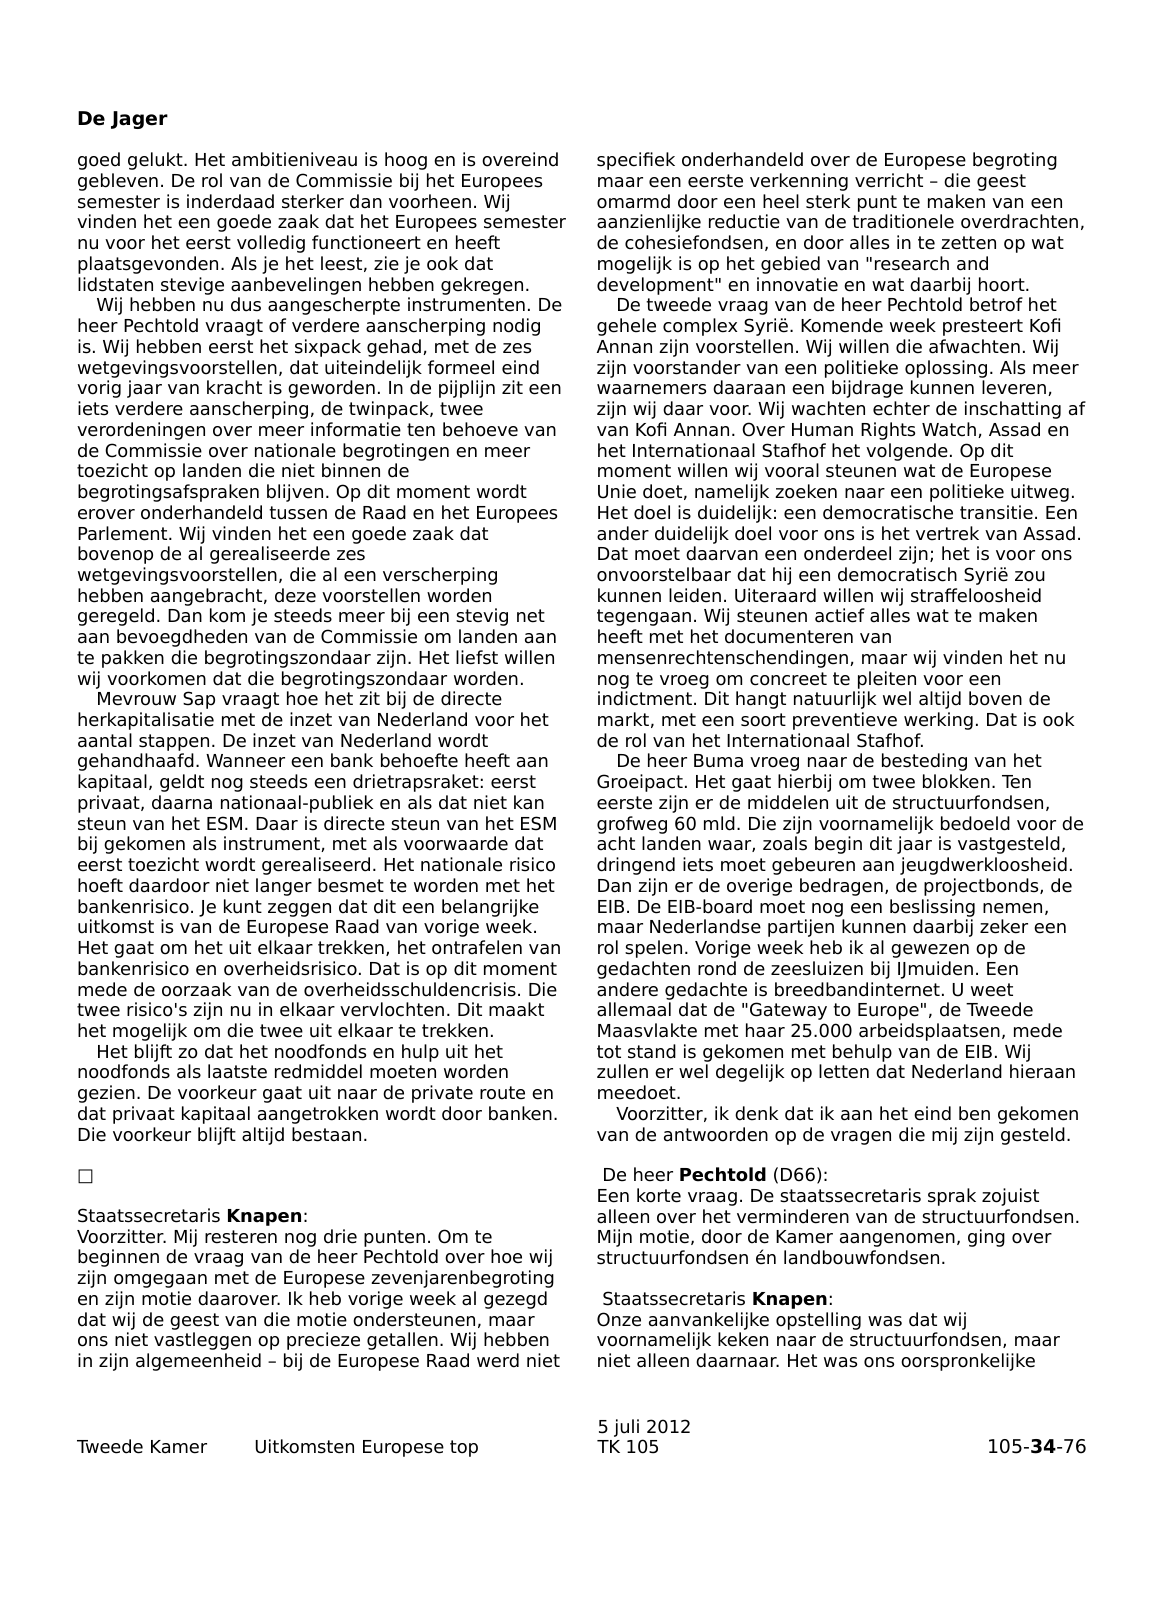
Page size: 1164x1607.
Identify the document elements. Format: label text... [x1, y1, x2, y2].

text Een korte vraag. De staatssecretaris sprak zojuist alleen over het verminderen van de structuurfondsen. Mijn motie, door de Kamer aangenomen, ging over structuurfondsen én landbouwfondsen. [596, 1186, 1087, 1269]
text Staatssecretaris Knapen: [596, 1289, 1087, 1309]
text Wij hebben nu dus aangescherpte instrumenten. De heer Pechtold vraagt of verdere aanscherping nodig is. Wij hebben eerst het sixpack gehad, met de zes wetgevingsvoorstellen, dat uiteindelijk formeel eind vorig jaar van kracht is geworden. In de pijplijn zit een iets verdere aanscherping, de twinpack, twee verordeningen over meer informatie ten behoeve van de Commissie over nationale begrotingen en meer toezicht op landen die niet binnen de begrotingsafspraken blijven. Op dit moment wordt erover onderhandeld tussen de Raad en het Europees Parlement. Wij vinden het een goede zaak dat bovenop de al gerealiseerde zes wetgevingsvoorstellen, die al een verscherping hebben aangebracht, deze voorstellen worden geregeld. Dan kom je steeds meer bij een stevig net aan bevoegdheden van de Commissie om landen aan te pakken die begrotingszondaar zijn. Het liefst willen wij voorkomen dat die begrotingszondaar worden. [77, 295, 567, 689]
text De tweede vraag van de heer Pechtold betrof het gehele complex Syrië. Komende week presteert Kofi Annan zijn voorstellen. Wij willen die afwachten. Wij zijn voorstander van een politieke oplossing. Als meer waarnemers daaraan een bijdrage kunnen leveren, zijn wij daar voor. Wij wachten echter de inschatting af van Kofi Annan. Over Human Rights Watch, Assad en het Internationaal Stafhof het volgende. Op dit moment willen wij vooral steunen wat de Europese Unie doet, namelijk zoeken naar een politieke uitweg. Het doel is duidelijk: een democratische transitie. Een ander duidelijk doel voor ons is het vertrek van Assad. Dat moet daarvan een onderdeel zijn; het is voor ons onvoorstelbaar dat hij een democratisch Syrië zou kunnen leiden. Uiteraard willen wij straffeloosheid tegengaan. Wij steunen actief alles wat te maken heeft met het documenteren van mensenrechtenschendingen, maar wij vinden het nu nog te vroeg om concreet te pleiten voor een indictment. Dit hangt natuurlijk wel altijd boven de markt, met een soort preventieve werking. Dat is ook de rol van het Internationaal Stafhof. [596, 295, 1087, 751]
text De heer Buma vroeg naar de besteding van het Groeipact. Het gaat hierbij om twee blokken. Ten eerste zijn er de middelen uit de structuurfondsen, grofweg 60 mld. Die zijn voornamelijk bedoeld voor de acht landen waar, zoals begin dit jaar is vastgesteld, dringend iets moet gebeuren aan jeugdwerkloosheid. Dan zijn er de overige bedragen, de projectbonds, de EIB. De EIB-board moet nog een beslissing nemen, maar Nederlandse partijen kunnen daarbij zeker een rol spelen. Vorige week heb ik al gewezen op de gedachten rond de zeesluizen bij IJmuiden. Een andere gedachte is breedbandinternet. U weet allemaal dat de "Gateway to Europe", de Tweede Maasvlakte met haar 25.000 arbeidsplaatsen, mede tot stand is gekomen met behulp van de EIB. Wij zullen er wel degelijk op letten dat Nederland hieraan meedoet. [596, 751, 1087, 1104]
text Onze aanvankelijke opstelling was dat wij voornamelijk keken naar de structuurfondsen, maar niet alleen daarnaar. Het was ons oorspronkelijke [596, 1309, 1087, 1372]
text □ [77, 1165, 567, 1186]
text Voorzitter. Mij resteren nog drie punten. Om te beginnen de vraag van de heer Pechtold over hoe wij zijn omgegaan met de Europese zevenjarenbegroting en zijn motie daarover. Ik heb vorige week al gezegd dat wij de geest van die motie ondersteunen, maar ons niet vastleggen op precieze getallen. Wij hebben in zijn algemeenheid – bij de Europese Raad werd niet [77, 1227, 567, 1372]
text Het blijft zo dat het noodfonds en hulp uit het noodfonds als laatste redmiddel moeten worden gezien. De voorkeur gaat uit naar de private route en dat privaat kapitaal aangetrokken wordt door banken. Die voorkeur blijft altijd bestaan. [77, 1042, 567, 1145]
text De heer Pechtold (D66): [596, 1165, 1087, 1186]
text Staatssecretaris Knapen: [77, 1206, 567, 1227]
text Voorzitter, ik denk dat ik aan het eind ben gekomen van de antwoorden op de vragen die mij zijn gesteld. [596, 1104, 1087, 1145]
text specifiek onderhandeld over de Europese begroting maar een eerste verkenning verricht – die geest omarmd door een heel sterk punt te maken van een aanzienlijke reductie van de traditionele overdrachten, de cohesiefondsen, en door alles in te zetten op wat mogelijk is op het gebied van "research and development" en innovatie en wat daarbij hoort. [596, 150, 1087, 295]
text Mevrouw Sap vraagt hoe het zit bij de directe herkapitalisatie met de inzet van Nederland voor het aantal stappen. De inzet van Nederland wordt gehandhaafd. Wanneer een bank behoefte heeft aan kapitaal, geldt nog steeds een drietrapsraket: eerst privaat, daarna nationaal-publiek en als dat niet kan steun van het ESM. Daar is directe steun van het ESM bij gekomen als instrument, met als voorwaarde dat eerst toezicht wordt gerealiseerd. Het nationale risico hoeft daardoor niet langer besmet te worden met het bankenrisico. Je kunt zeggen dat dit een belangrijke uitkomst is van de Europese Raad van vorige week. Het gaat om het uit elkaar trekken, het ontrafelen van bankenrisico en overheidsrisico. Dat is op dit moment mede de oorzaak van de overheidsschuldencrisis. Die twee risico's zijn nu in elkaar vervlochten. Dit maakt het mogelijk om die twee uit elkaar te trekken. [77, 689, 567, 1042]
text goed gelukt. Het ambitieniveau is hoog en is overeind gebleven. De rol van de Commissie bij het Europees semester is inderdaad sterker dan voorheen. Wij vinden het een goede zaak dat het Europees semester nu voor het eerst volledig functioneert en heeft plaatsgevonden. Als je het leest, zie je ook dat lidstaten stevige aanbevelingen hebben gekregen. [77, 150, 567, 295]
